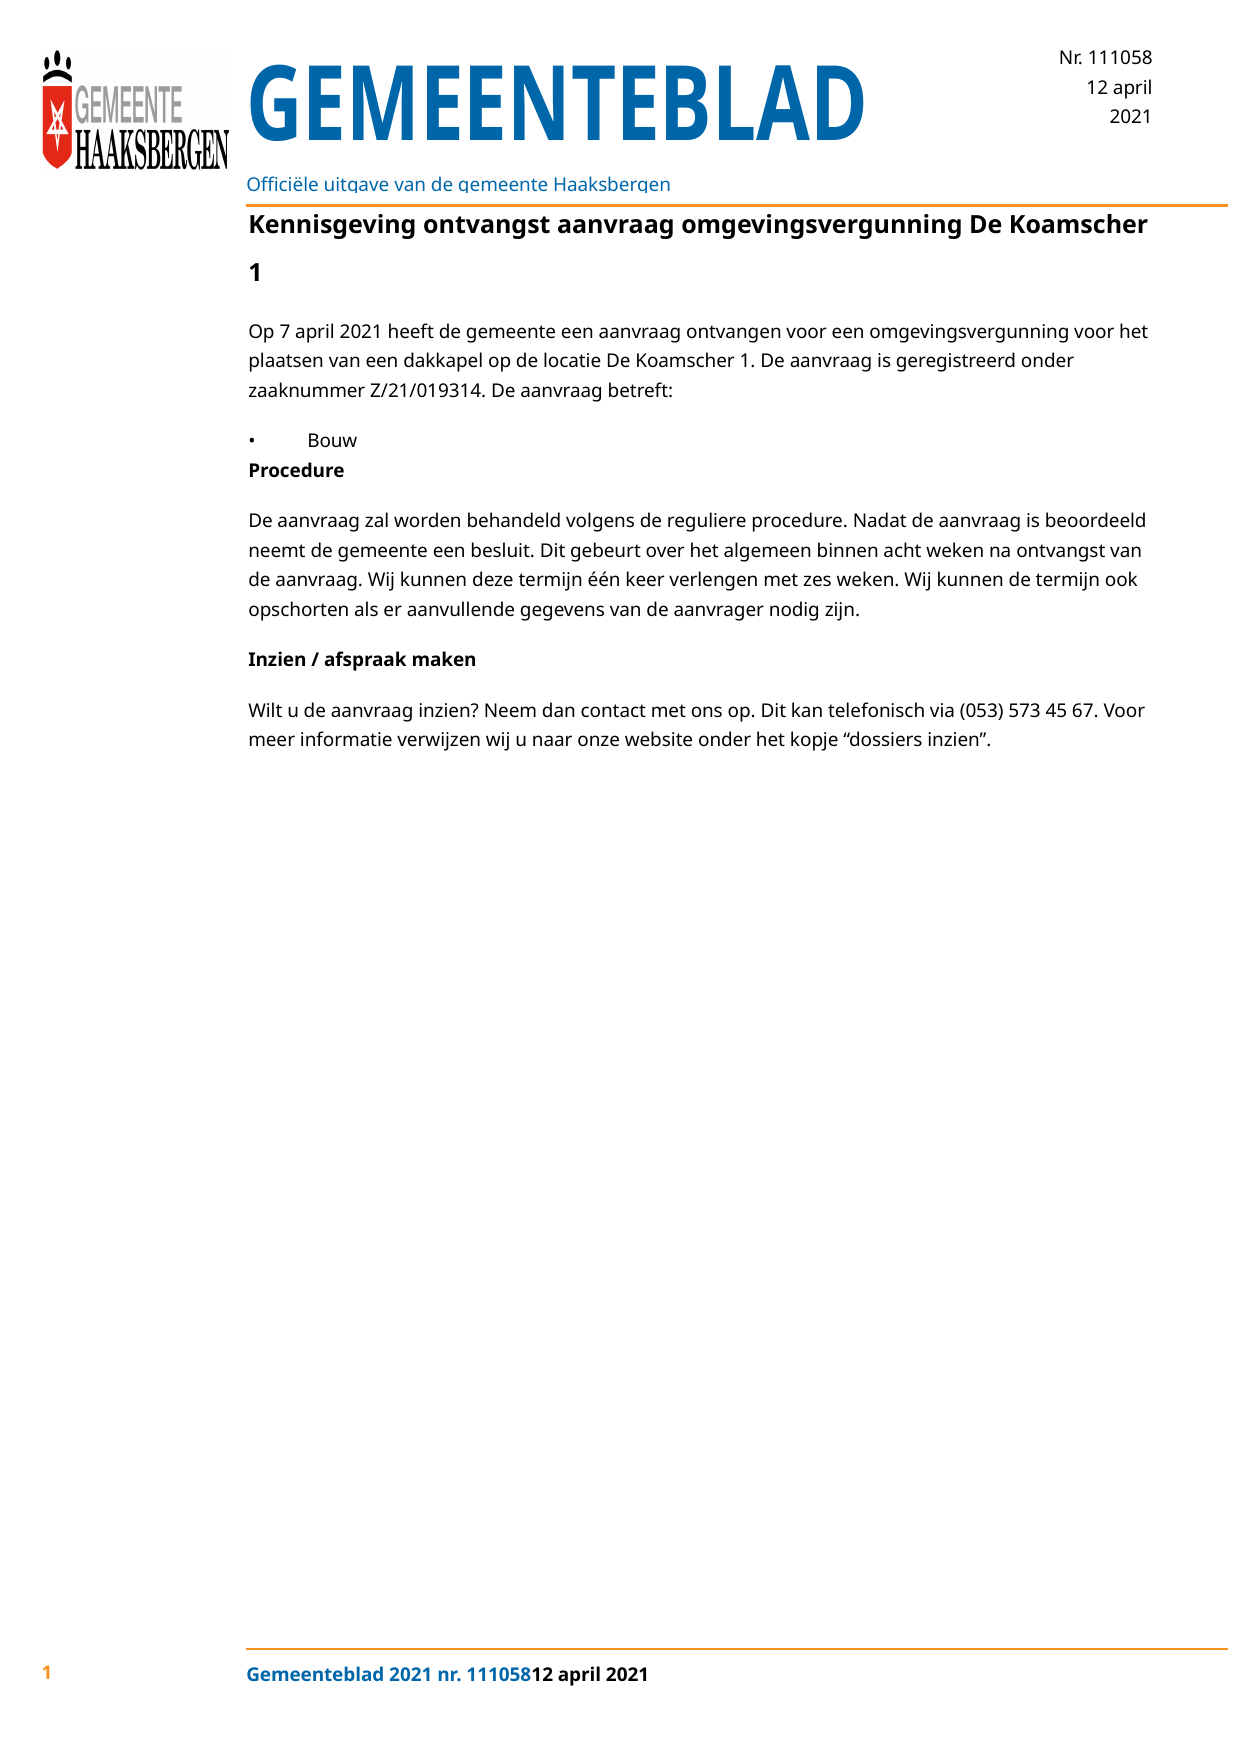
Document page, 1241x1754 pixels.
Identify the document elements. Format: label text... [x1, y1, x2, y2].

picture [41, 47, 231, 172]
text De aanvraag zal worden behandeld volgens de reguliere procedure. Nadat de aanvraag is beoordeeld neemt de gemeente een besluit. Dit gebeurt over het algemeen binnen acht weken na ontvangst van de aanvraag. Wij kunnen deze termijn één keer verlengen met zes weken. Wij kunnen de termijn ook opschorten als er aanvullende gegevens van de aanvrager nodig zijn. [248, 507, 1152, 622]
text Procedure [248, 457, 1152, 483]
text Wilt u de aanvraag inzien? Neem dan contact met ons op. Dit kan telefonisch via (053) 573 45 67. Voor meer informatie verwijzen wij u naar onze website onder het kopje “dossiers inzien”. [248, 697, 1152, 752]
text Inzien / afspraak maken [248, 647, 1152, 672]
text Kennisgeving ontvangst aanvraag omgevingsvergunning De Koamscher 1 [248, 207, 1152, 288]
text Op 7 april 2021 heeft de gemeente een aanvraag ontvangen voor een omgevingsvergunning voor het plaatsen van een dakkapel op de locatie De Koamscher 1. De aanvraag is geregistreerd onder zaaknummer Z/21/019314. De aanvraag betreft: [248, 318, 1152, 403]
list Bouw [248, 427, 1152, 453]
